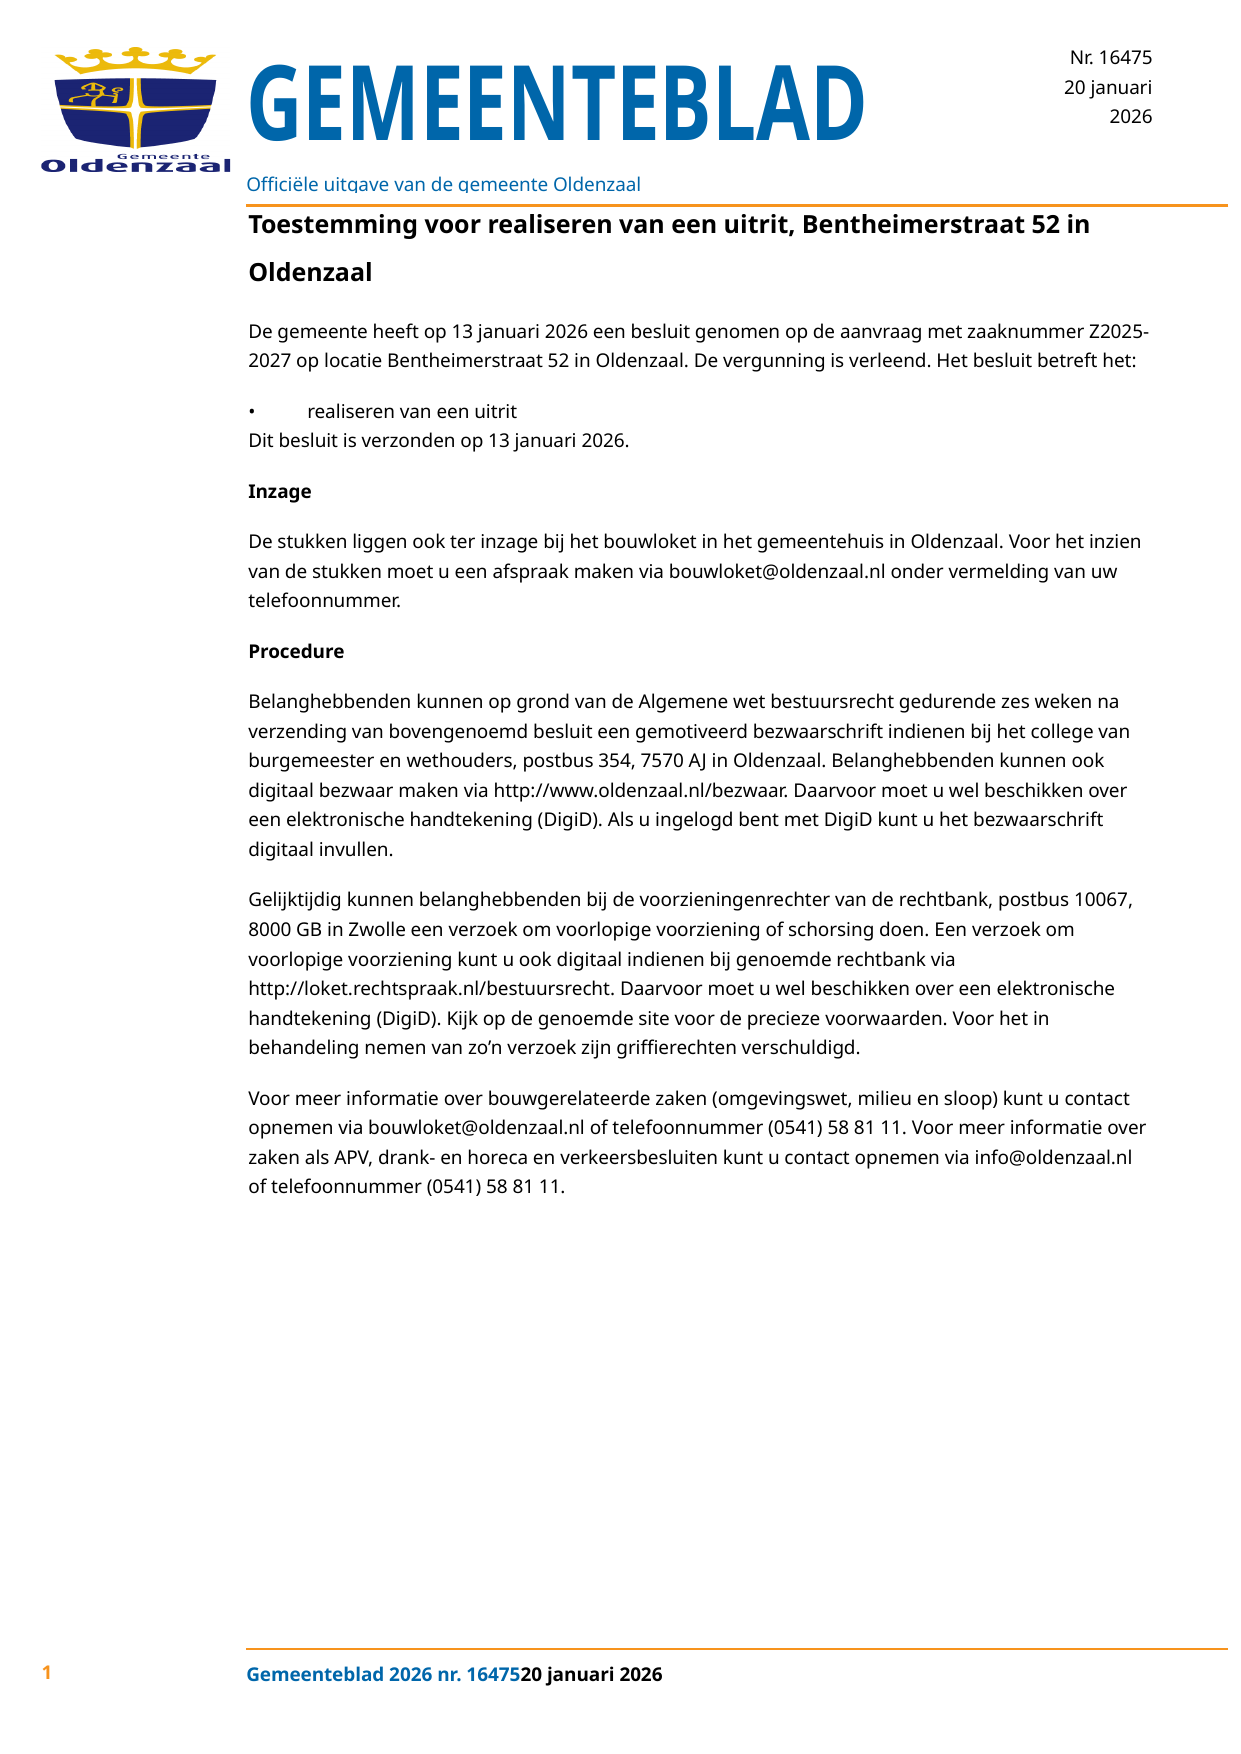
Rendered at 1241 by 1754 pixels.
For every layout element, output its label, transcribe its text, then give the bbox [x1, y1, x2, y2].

text Toestemming voor realiseren van een uitrit, Bentheimerstraat 52 in Oldenzaal [248, 207, 1152, 288]
text Voor meer informatie over bouwgerelateerde zaken (omgevingswet, milieu en sloop) kunt u contact opnemen via bouwloket@oldenzaal.nl of telefoonnummer (0541) 58 81 11. Voor meer informatie over zaken als APV, drank- en horeca en verkeersbesluiten kunt u contact opnemen via info@oldenzaal.nl of telefoonnummer (0541) 58 81 11. [248, 1085, 1152, 1199]
text De gemeente heeft op 13 januari 2026 een besluit genomen op de aanvraag met zaaknummer Z2025-2027 op locatie Bentheimerstraat 52 in Oldenzaal. De vergunning is verleend. Het besluit betreft het: [248, 318, 1152, 373]
text Belanghebbenden kunnen op grond van de Algemene wet bestuursrecht gedurende zes weken na verzending van bovengenoemd besluit een gemotiveerd bezwaarschrift indienen bij het college van burgemeester en wethouders, postbus 354, 7570 AJ in Oldenzaal. Belanghebbenden kunnen ook digitaal bezwaar maken via http://www.oldenzaal.nl/bezwaar. Daarvoor moet u wel beschikken over een elektronische handtekening (DigiD). Als u ingelogd bent met DigiD kunt u het bezwaarschrift digitaal invullen. [248, 688, 1152, 862]
picture [41, 47, 231, 172]
text Dit besluit is verzonden op 13 januari 2026. [248, 427, 1152, 453]
text De stukken liggen ook ter inzage bij het bouwloket in het gemeentehuis in Oldenzaal. Voor het inzien van de stukken moet u een afspraak maken via bouwloket@oldenzaal.nl onder vermelding van uw telefoonnummer. [248, 528, 1152, 613]
text Inzage [248, 478, 1152, 504]
list realiseren van een uitrit [248, 398, 1152, 424]
text Gelijktijdig kunnen belanghebbenden bij de voorzieningenrechter van de rechtbank, postbus 10067, 8000 GB in Zwolle een verzoek om voorlopige voorziening of schorsing doen. Een verzoek om voorlopige voorziening kunt u ook digitaal indienen bij genoemde rechtbank via http://loket.rechtspraak.nl/bestuursrecht. Daarvoor moet u wel beschikken over een elektronische handtekening (DigiD). Kijk op de genoemde site voor de precieze voorwaarden. Voor het in behandeling nemen van zo’n verzoek zijn griffierechten verschuldigd. [248, 887, 1152, 1060]
text Procedure [248, 638, 1152, 664]
